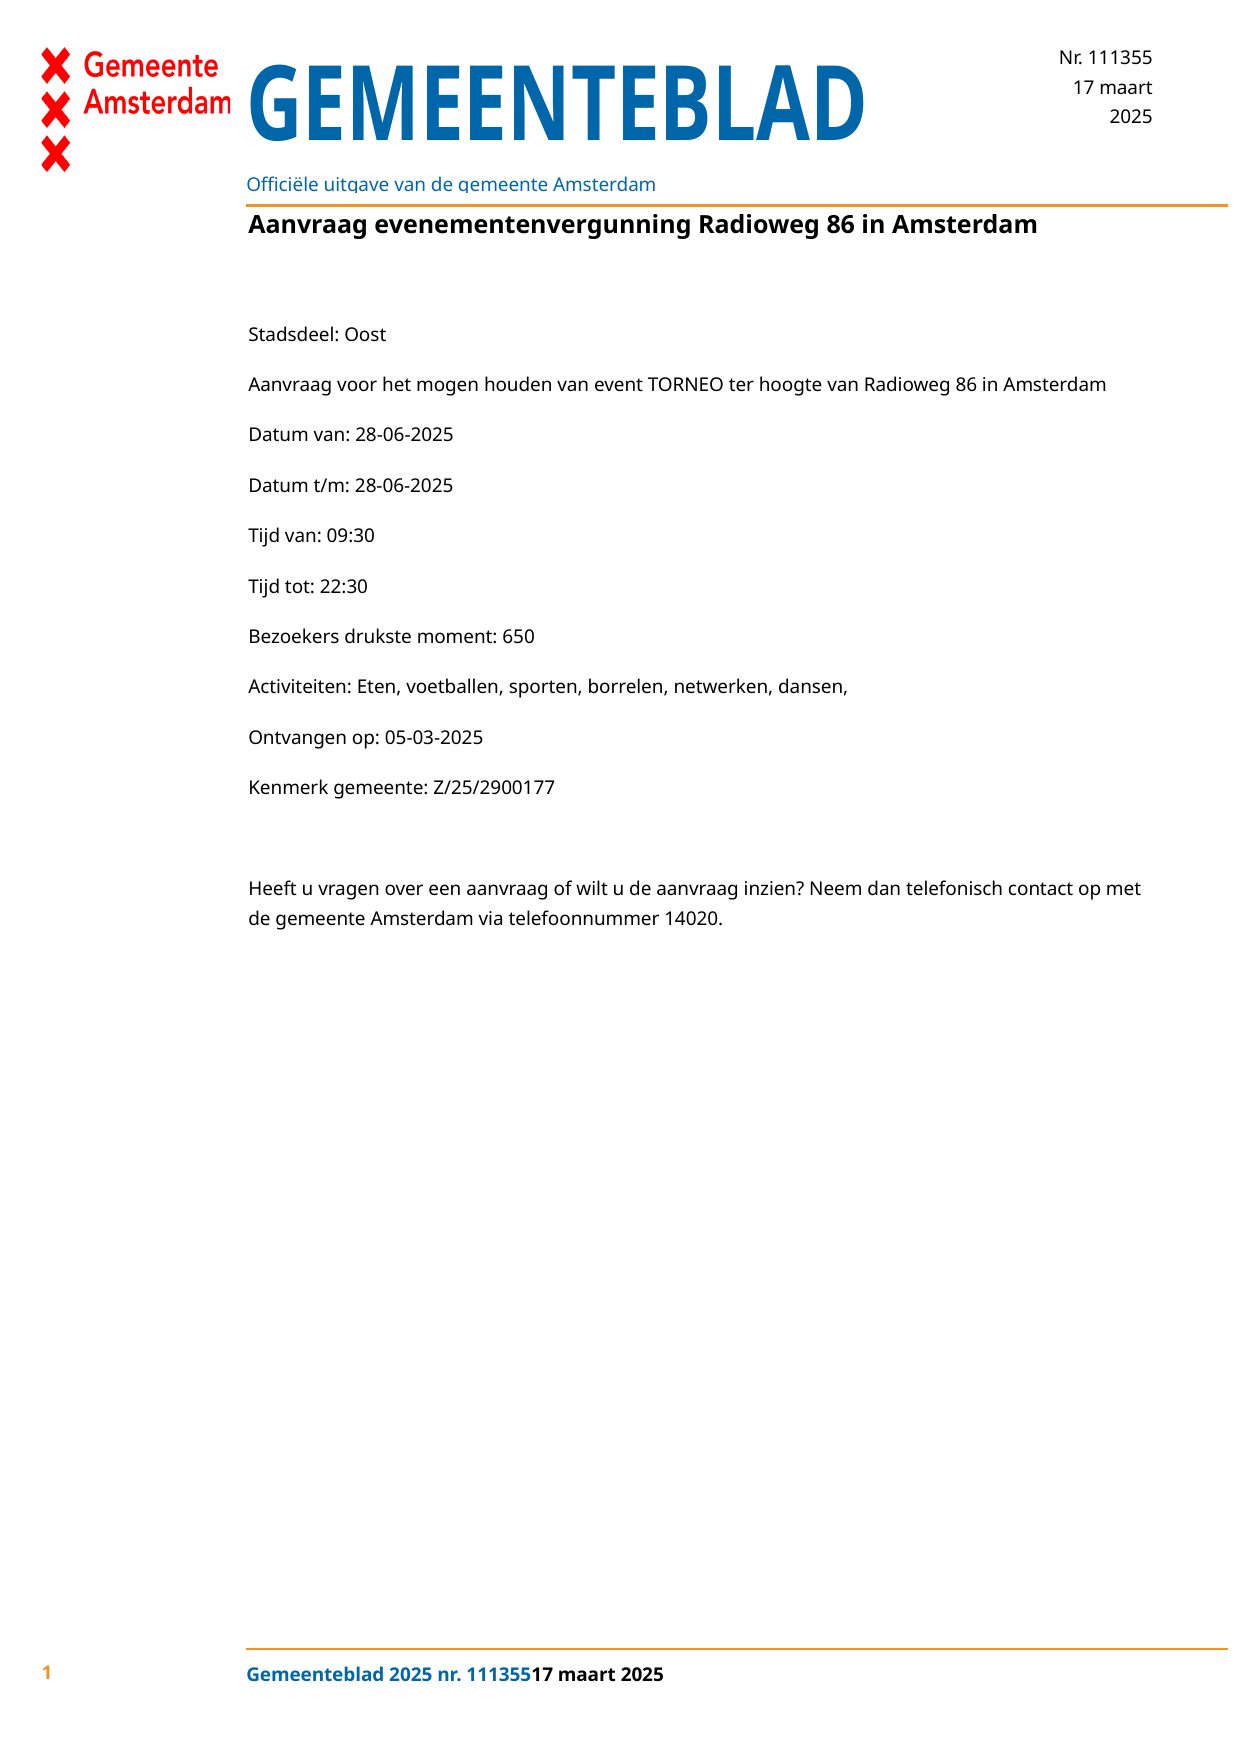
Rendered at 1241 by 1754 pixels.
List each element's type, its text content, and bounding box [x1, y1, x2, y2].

picture [41, 47, 231, 172]
text Datum t/m: 28-06-2025 [248, 472, 1152, 498]
text Heeft u vragen over een aanvraag of wilt u de aanvraag inzien? Neem dan telefonisch contact op met de gemeente Amsterdam via telefoonnummer 14020. [248, 875, 1152, 931]
text Kenmerk gemeente: Z/25/2900177 [248, 774, 1152, 800]
text Bezoekers drukste moment: 650 [248, 623, 1152, 649]
text Tijd van: 09:30 [248, 522, 1152, 548]
text Datum van: 28-06-2025 [248, 422, 1152, 447]
text Aanvraag evenementenvergunning Radioweg 86 in Amsterdam [248, 207, 1152, 241]
text Stadsdeel: Oost [248, 321, 1152, 346]
text Aanvraag voor het mogen houden van event TORNEO ter hoogte van Radioweg 86 in Amsterdam [248, 371, 1152, 397]
text Ontvangen op: 05-03-2025 [248, 724, 1152, 750]
text Activiteiten: Eten, voetballen, sporten, borrelen, netwerken, dansen, [248, 674, 1152, 699]
text Tijd tot: 22:30 [248, 573, 1152, 598]
